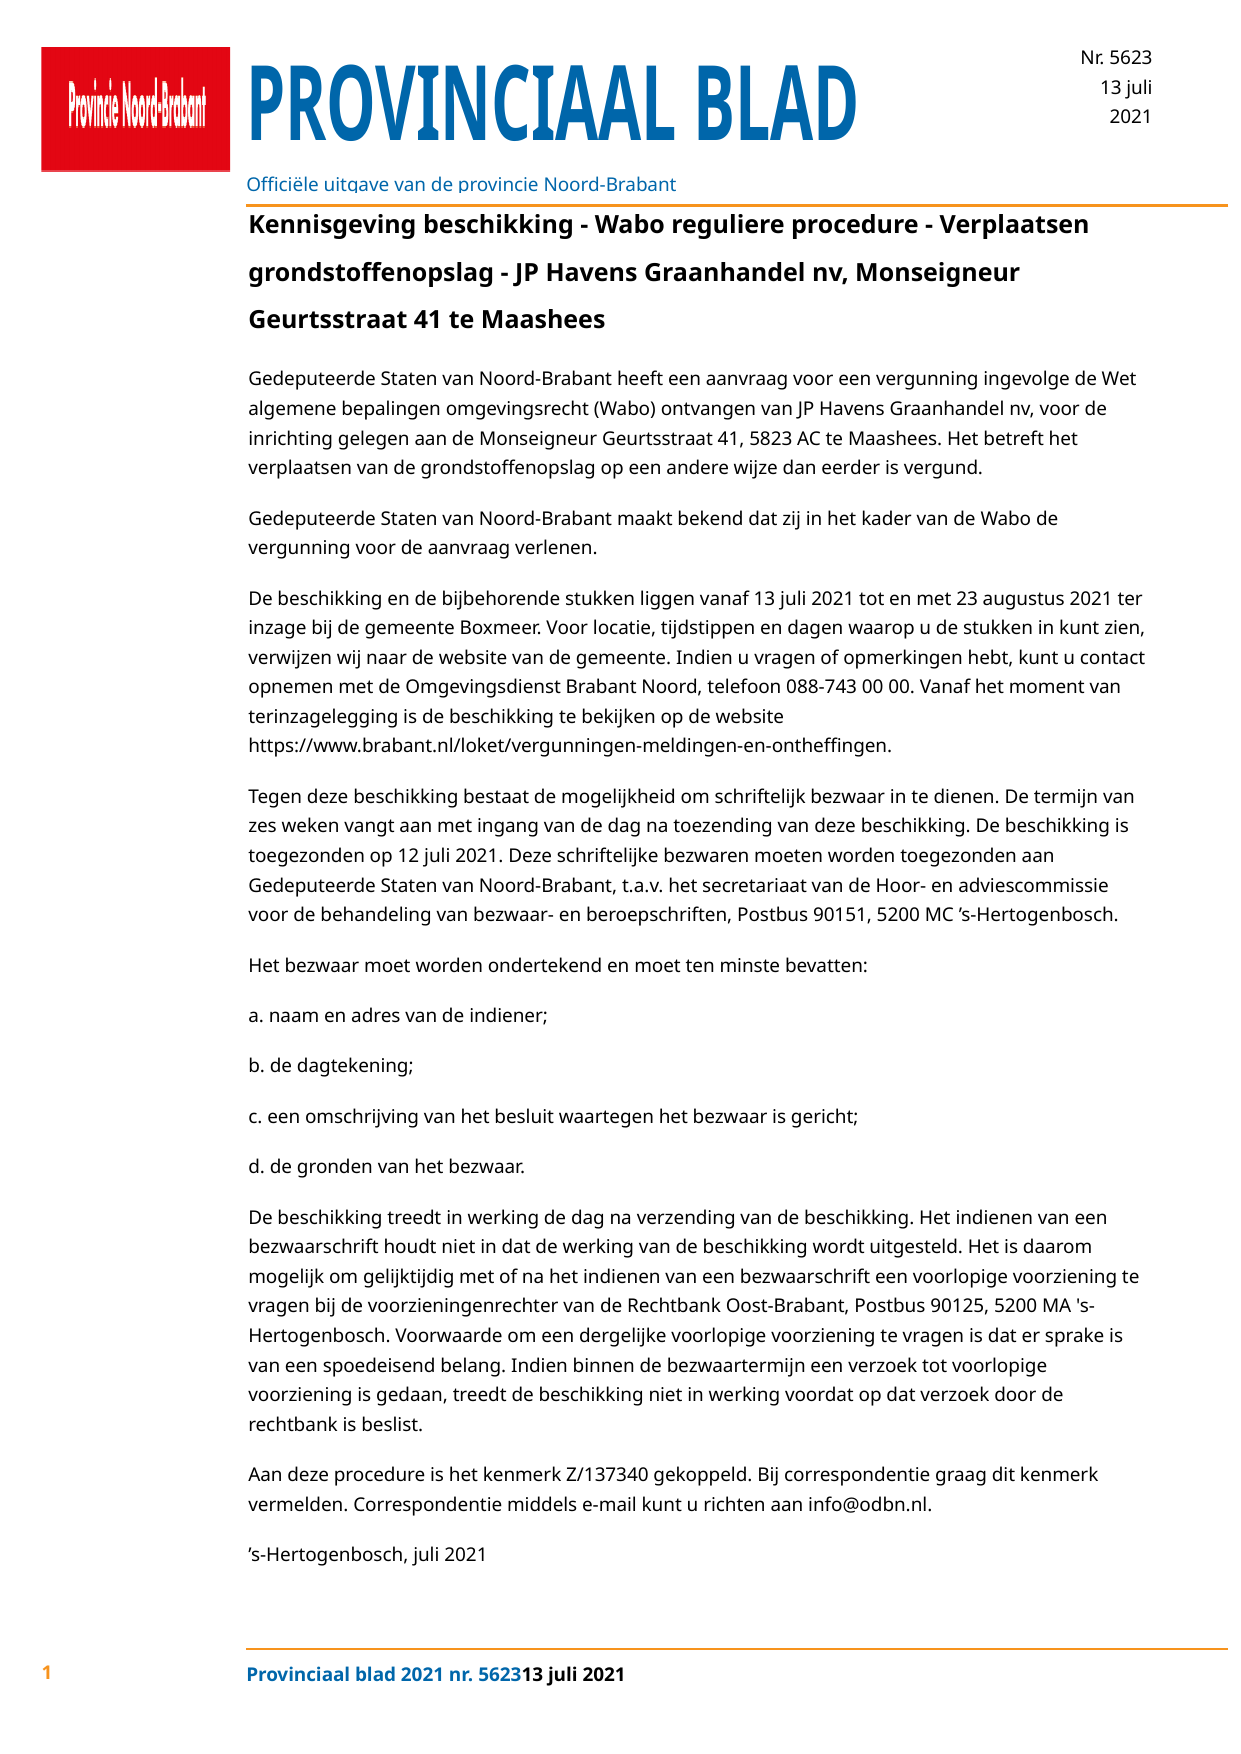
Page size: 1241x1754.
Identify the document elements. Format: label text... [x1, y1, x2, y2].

text Aan deze procedure is het kenmerk Z/137340 gekoppeld. Bij correspondentie graag dit kenmerk vermelden. Correspondentie middels e-mail kunt u richten aan info@odbn.nl. [248, 1461, 1152, 1517]
text b. de dagtekening; [248, 1053, 1152, 1078]
text a. naam en adres van de indiener; [248, 1002, 1152, 1028]
text d. de gronden van het bezwaar. [248, 1153, 1152, 1179]
text Gedeputeerde Staten van Noord-Brabant maakt bekend dat zij in het kader van de Wabo de vergunning voor de aanvraag verlenen. [248, 505, 1152, 560]
text De beschikking en de bijbehorende stukken liggen vanaf 13 juli 2021 tot en met 23 augustus 2021 ter inzage bij de gemeente Boxmeer. Voor locatie, tijdstippen en dagen waarop u de stukken in kunt zien, verwijzen wij naar de website van de gemeente. Indien u vragen of opmerkingen hebt, kunt u contact opnemen met de Omgevingsdienst Brabant Noord, telefoon 088-743 00 00. Vanaf het moment van terinzagelegging is de beschikking te bekijken op de website https://www.brabant.nl/loket/vergunningen-meldingen-en-ontheffingen. [248, 585, 1152, 758]
text c. een omschrijving van het besluit waartegen het bezwaar is gericht; [248, 1103, 1152, 1129]
text ’s-Hertogenbosch, juli 2021 [248, 1541, 1152, 1567]
text Kennisgeving beschikking - Wabo reguliere procedure - Verplaatsen grondstoffenopslag - JP Havens Graanhandel nv, Monseigneur Geurtsstraat 41 te Maashees [248, 207, 1152, 336]
text Tegen deze beschikking bestaat de mogelijkheid om schriftelijk bezwaar in te dienen. De termijn van zes weken vangt aan met ingang van de dag na toezending van deze beschikking. De beschikking is toegezonden op 12 juli 2021. Deze schriftelijke bezwaren moeten worden toegezonden aan Gedeputeerde Staten van Noord-Brabant, t.a.v. het secretariaat van de Hoor- en adviescommissie voor de behandeling van bezwaar- en beroepschriften, Postbus 90151, 5200 MC ’s-Hertogenbosch. [248, 783, 1152, 927]
text Het bezwaar moet worden ondertekend en moet ten minste bevatten: [248, 952, 1152, 977]
picture [41, 47, 231, 172]
text Gedeputeerde Staten van Noord-Brabant heeft een aanvraag voor een vergunning ingevolge de Wet algemene bepalingen omgevingsrecht (Wabo) ontvangen van JP Havens Graanhandel nv, voor de inrichting gelegen aan de Monseigneur Geurtsstraat 41, 5823 AC te Maashees. Het betreft het verplaatsen van de grondstoffenopslag op een andere wijze dan eerder is vergund. [248, 366, 1152, 480]
text De beschikking treedt in werking de dag na verzending van de beschikking. Het indienen van een bezwaarschrift houdt niet in dat de werking van de beschikking wordt uitgesteld. Het is daarom mogelijk om gelijktijdig met of na het indienen van een bezwaarschrift een voorlopige voorziening te vragen bij de voorzieningenrechter van de Rechtbank Oost-Brabant, Postbus 90125, 5200 MA 's-Hertogenbosch. Voorwaarde om een dergelijke voorlopige voorziening te vragen is dat er sprake is van een spoedeisend belang. Indien binnen de bezwaartermijn een verzoek tot voorlopige voorziening is gedaan, treedt de beschikking niet in werking voordat op dat verzoek door de rechtbank is beslist. [248, 1204, 1152, 1437]
